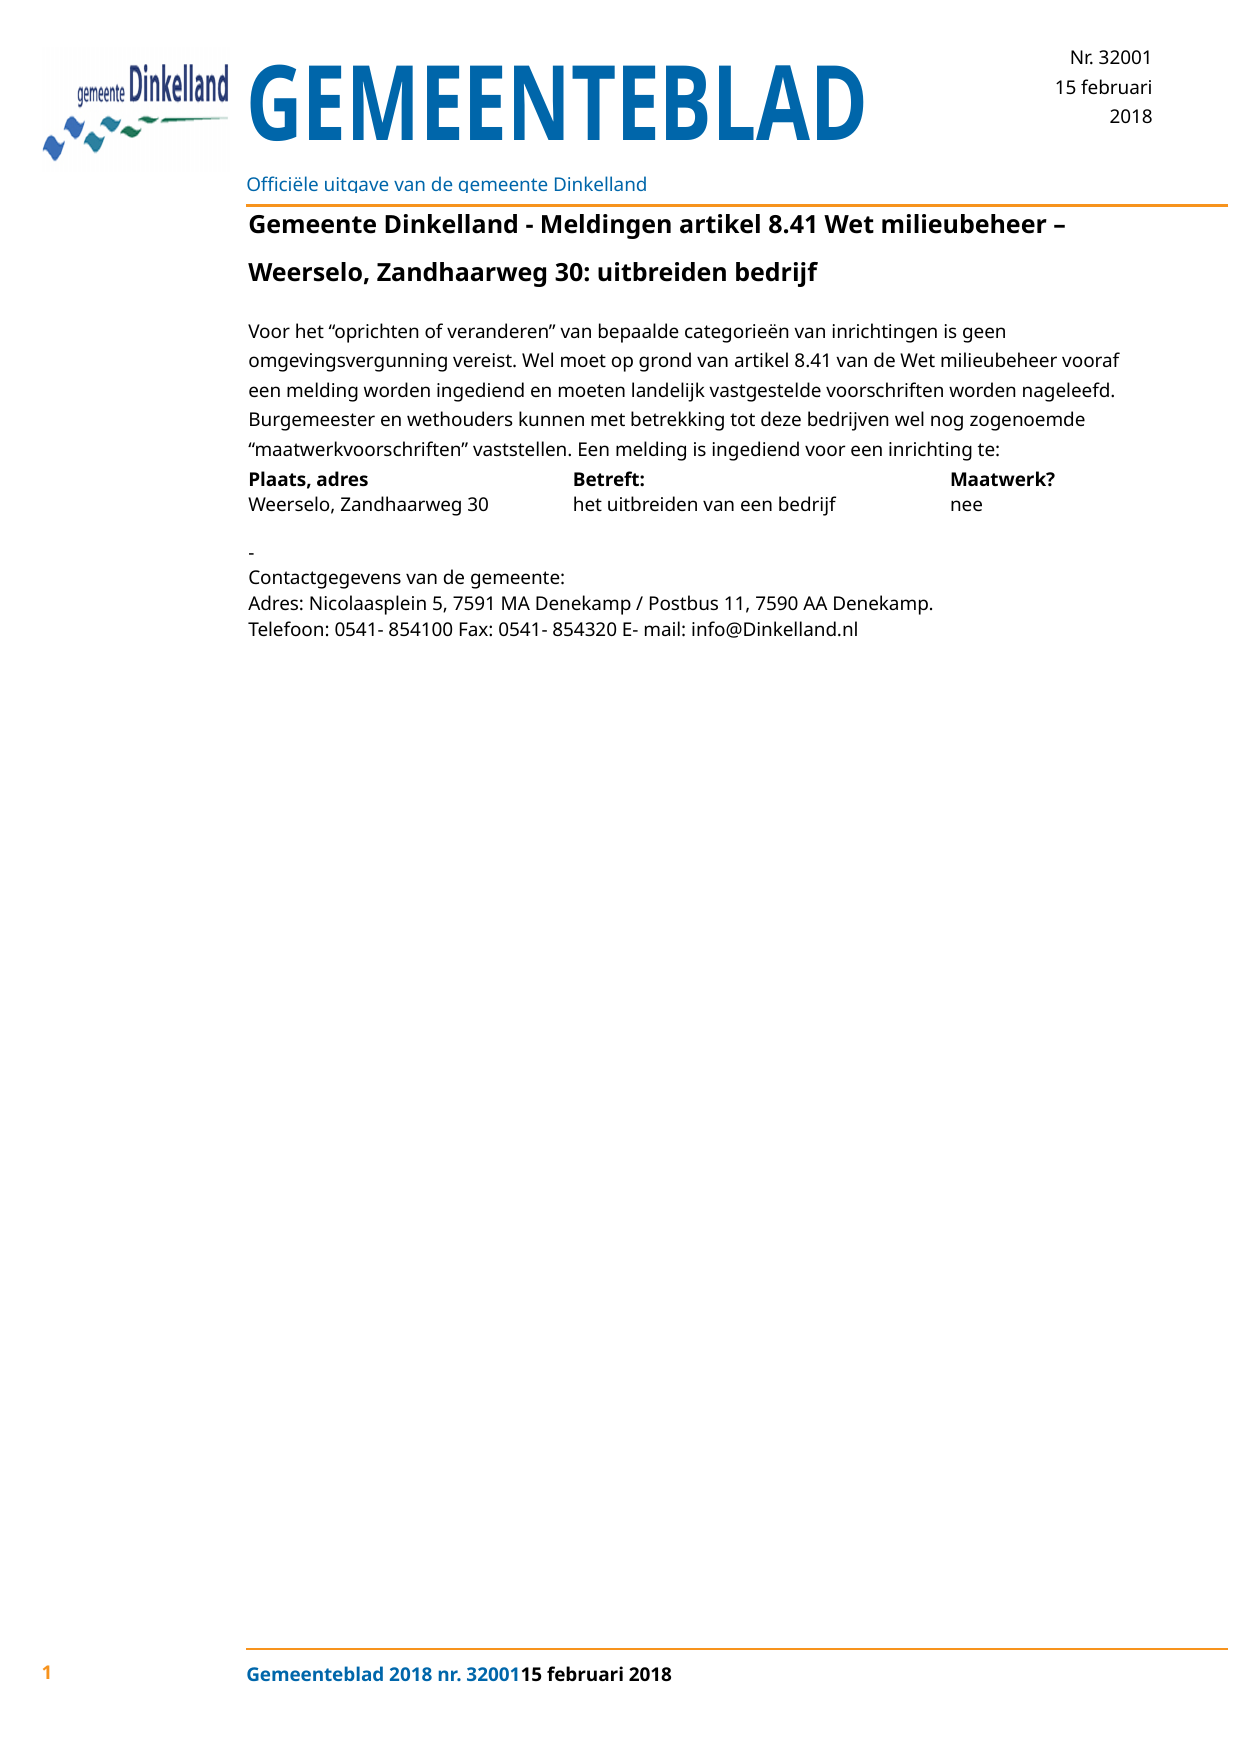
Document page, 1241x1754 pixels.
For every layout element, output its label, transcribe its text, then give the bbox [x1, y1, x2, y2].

table_cell Weerselo, Zandhaarweg 30 [248, 492, 573, 517]
text - [248, 539, 1152, 564]
text Gemeente Dinkelland - Meldingen artikel 8.41 Wet milieubeheer – Weerselo, Zandhaarweg 30: uitbreiden bedrijf [248, 207, 1152, 288]
text Adres: Nicolaasplein 5, 7591 MA Denekamp / Postbus 11, 7590 AA Denekamp. [248, 590, 1152, 616]
text Contactgegevens van de gemeente: [248, 564, 1152, 590]
table_header Maatwerk? [950, 466, 1152, 492]
table_header Plaats, adres [248, 466, 573, 492]
text Voor het “oprichten of veranderen” van bepaalde categorieën van inrichtingen is geen omgevingsvergunning vereist. Wel moet op grond van artikel 8.41 van de Wet milieubeheer vooraf een melding worden ingediend en moeten landelijk vastgestelde voorschriften worden nageleefd. Burgemeester en wethouders kunnen met betrekking tot deze bedrijven wel nog zogenoemde “maatwerkvoorschriften” vaststellen. Een melding is ingediend voor een inrichting te: [248, 318, 1152, 462]
table_cell nee [950, 492, 1152, 517]
table_header Betreft: [573, 466, 950, 492]
picture [41, 47, 231, 172]
text Telefoon: 0541- 854100 Fax: 0541- 854320 E- mail: info@Dinkelland.nl [248, 616, 1152, 642]
table_cell het uitbreiden van een bedrijf [573, 492, 950, 517]
